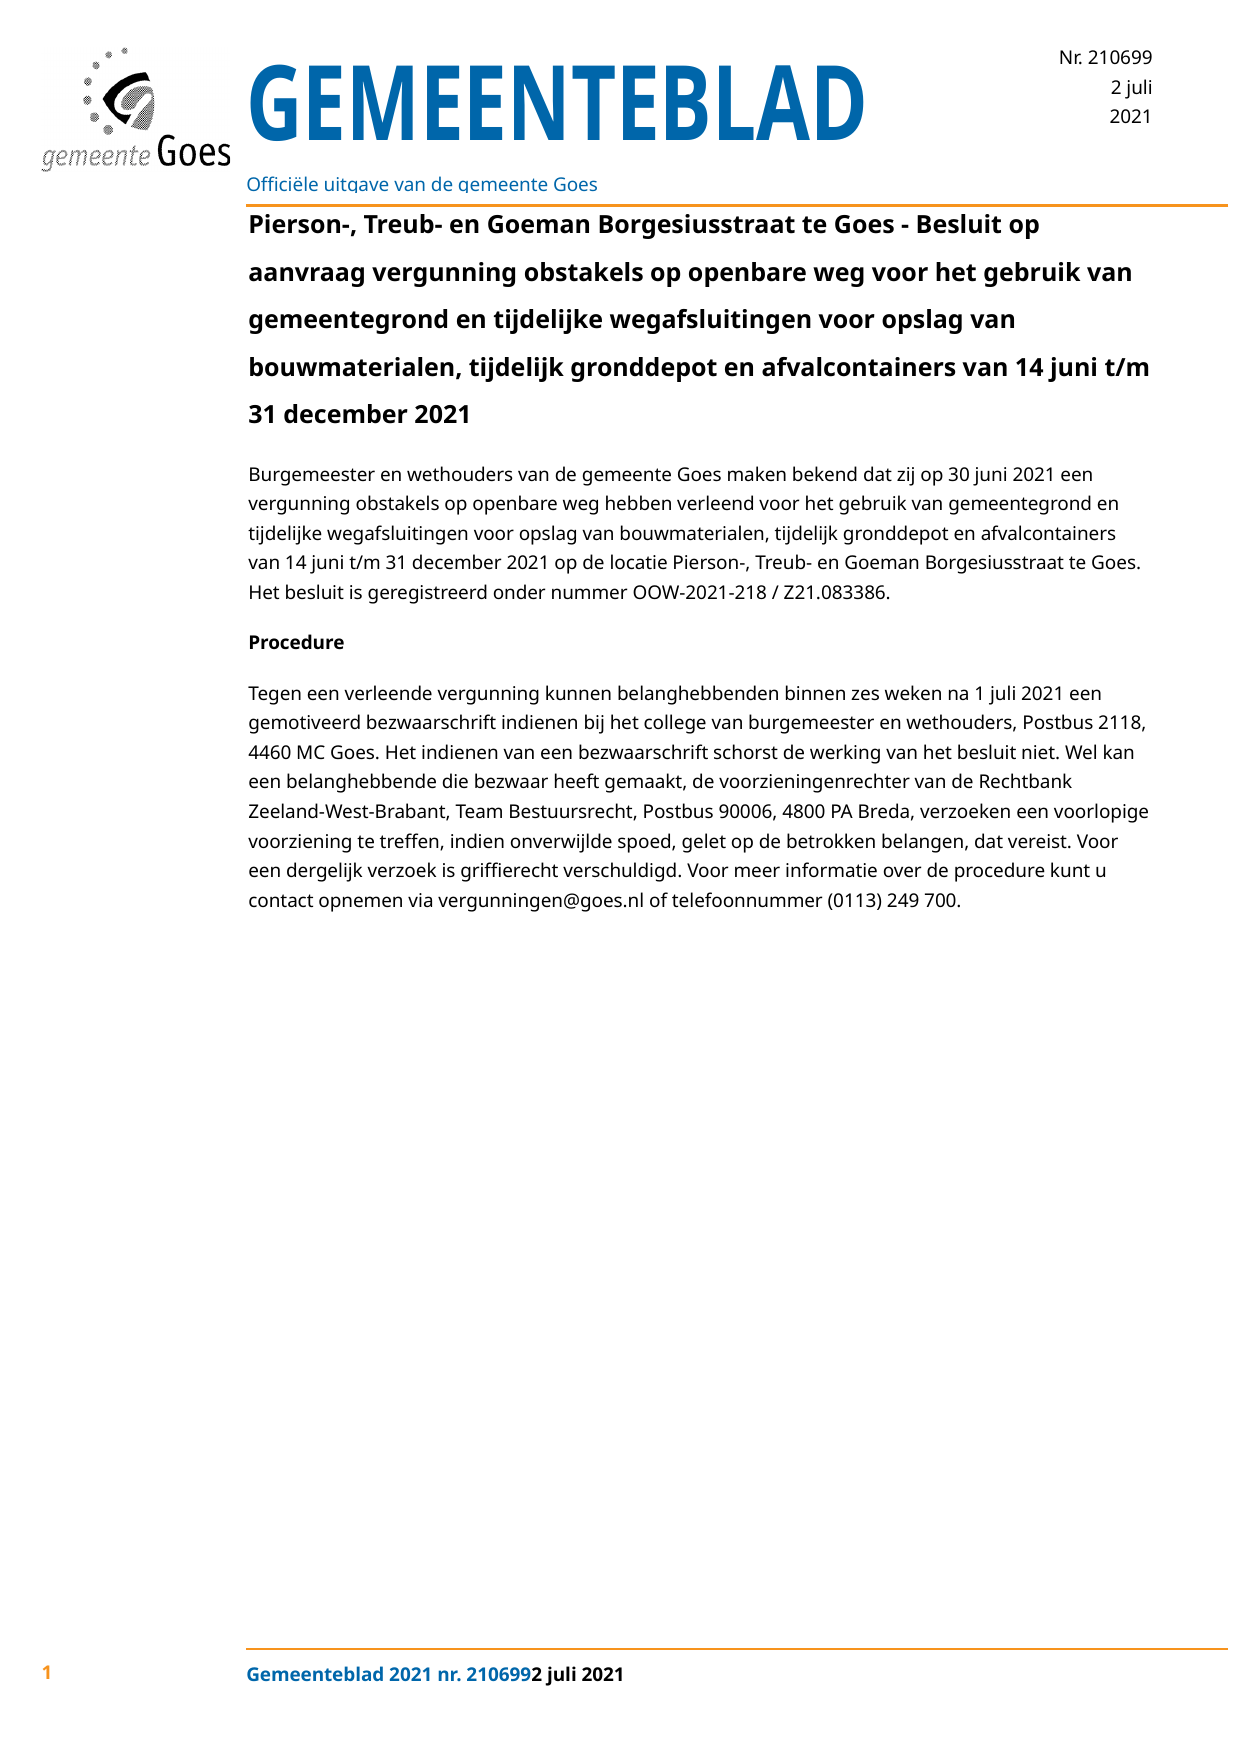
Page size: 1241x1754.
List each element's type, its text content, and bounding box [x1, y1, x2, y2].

text Tegen een verleende vergunning kunnen belanghebbenden binnen zes weken na 1 juli 2021 een gemotiveerd bezwaarschrift indienen bij het college van burgemeester en wethouders, Postbus 2118, 4460 MC Goes. Het indienen van een bezwaarschrift schorst de werking van het besluit niet. Wel kan een belanghebbende die bezwaar heeft gemaakt, de voorzieningenrechter van de Rechtbank Zeeland-West-Brabant, Team Bestuursrecht, Postbus 90006, 4800 PA Breda, verzoeken een voorlopige voorziening te treffen, indien onverwijlde spoed, gelet op de betrokken belangen, dat vereist. Voor een dergelijk verzoek is griffierecht verschuldigd. Voor meer informatie over de procedure kunt u contact opnemen via vergunningen@goes.nl of telefoonnummer (0113) 249 700. [248, 680, 1152, 913]
text Procedure [248, 629, 1152, 655]
text Burgemeester en wethouders van de gemeente Goes maken bekend dat zij op 30 juni 2021 een vergunning obstakels op openbare weg hebben verleend voor het gebruik van gemeentegrond en tijdelijke wegafsluitingen voor opslag van bouwmaterialen, tijdelijk gronddepot en afvalcontainers van 14 juni t/m 31 december 2021 op de locatie Pierson-, Treub- en Goeman Borgesiusstraat te Goes. Het besluit is geregistreerd onder nummer OOW-2021-218 / Z21.083386. [248, 461, 1152, 605]
picture [41, 47, 231, 172]
text Pierson-, Treub- en Goeman Borgesiusstraat te Goes - Besluit op aanvraag vergunning obstakels op openbare weg voor het gebruik van gemeentegrond en tijdelijke wegafsluitingen voor opslag van bouwmaterialen, tijdelijk gronddepot en afvalcontainers van 14 juni t/m 31 december 2021 [248, 207, 1152, 431]
